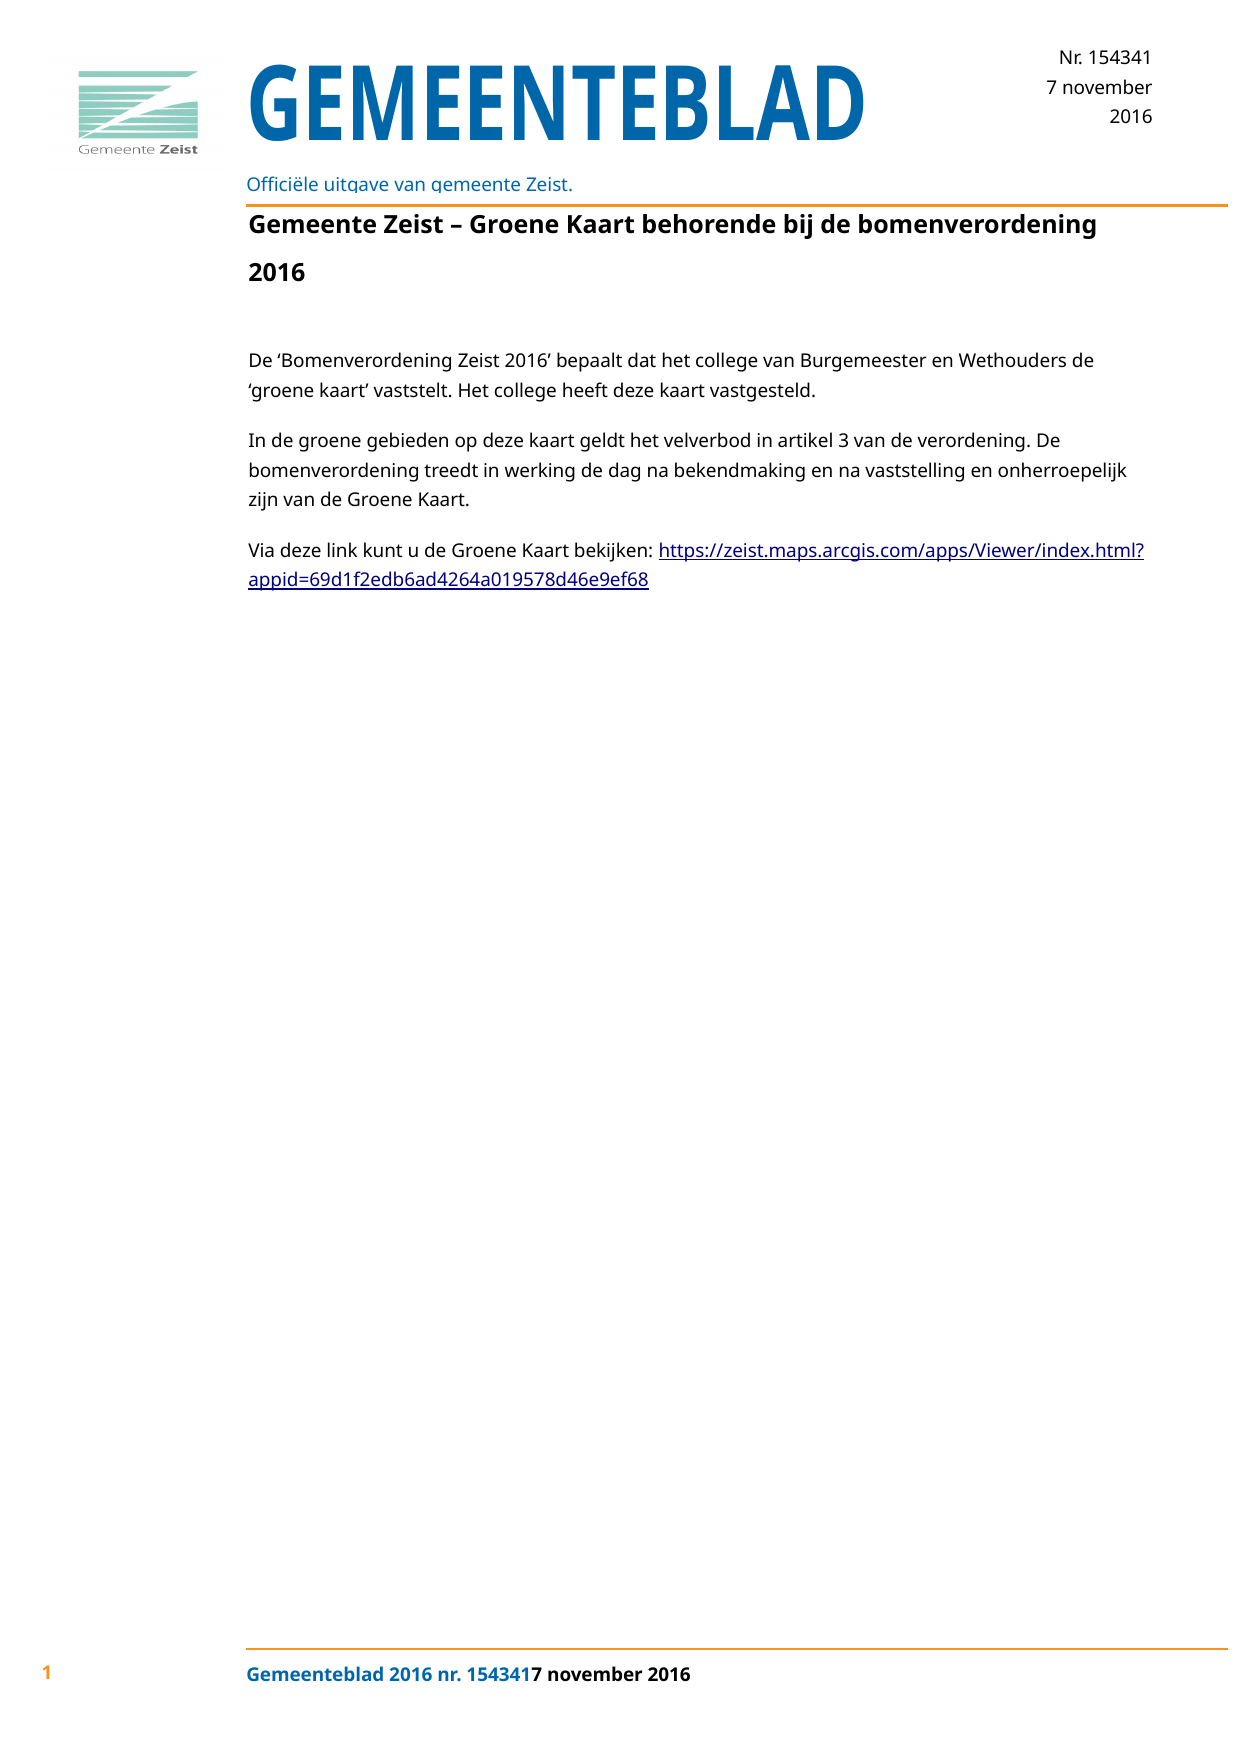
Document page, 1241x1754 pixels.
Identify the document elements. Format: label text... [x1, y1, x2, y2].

text De ‘Bomenverordening Zeist 2016’ bepaalt dat het college van Burgemeester en Wethouders de ‘groene kaart’ vaststelt. Het college heeft deze kaart vastgesteld. [248, 347, 1152, 403]
text Via deze link kunt u de Groene Kaart bekijken: https://zeist.maps.arcgis.com/apps/Viewer/index.html?appid=69d1f2edb6ad4264a019578d46e9ef68 [248, 537, 1152, 592]
text Gemeente Zeist – Groene Kaart behorende bij de bomenverordening 2016 [248, 207, 1152, 288]
picture [41, 47, 231, 172]
text In de groene gebieden op deze kaart geldt het velverbod in artikel 3 van de verordening. De bomenverordening treedt in werking de dag na bekendmaking en na vaststelling en onherroepelijk zijn van de Groene Kaart. [248, 427, 1152, 512]
